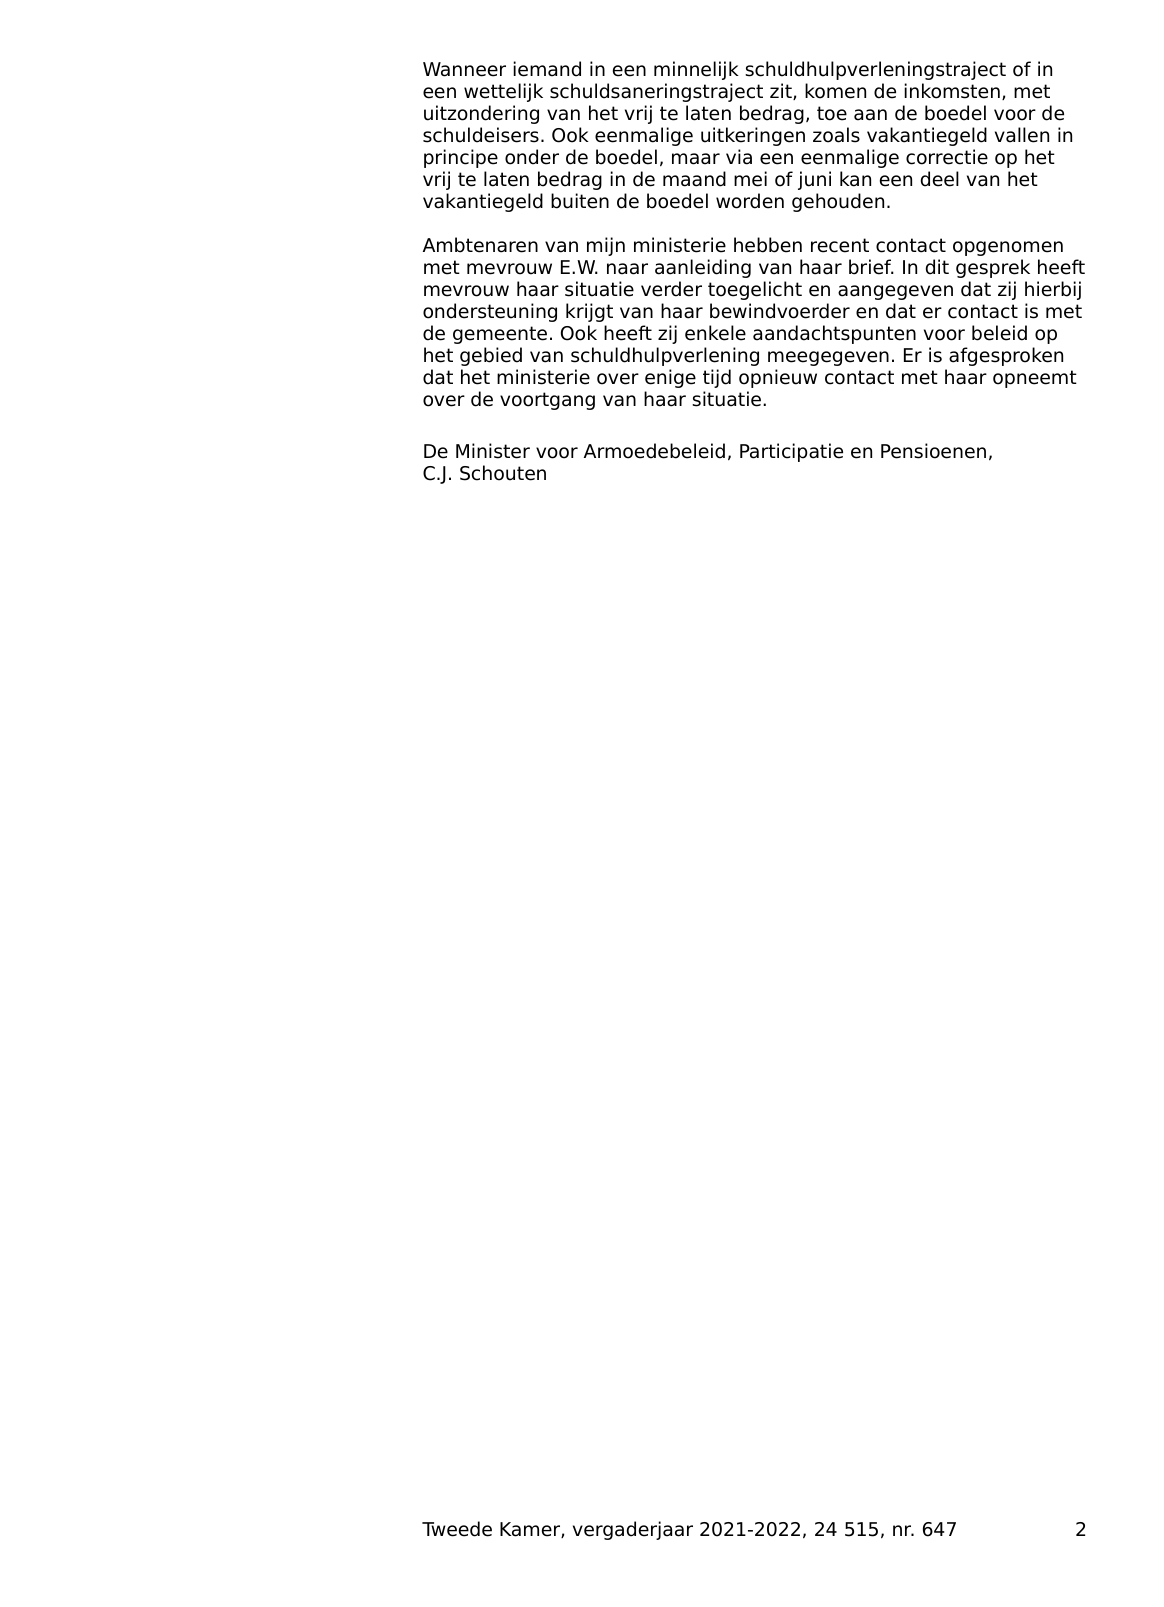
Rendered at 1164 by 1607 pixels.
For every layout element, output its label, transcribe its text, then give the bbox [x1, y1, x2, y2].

text De Minister voor Armoedebeleid, Participatie en Pensioenen, C.J. Schouten [422, 441, 1087, 485]
text Wanneer iemand in een minnelijk schuldhulpverleningstraject of in een wettelijk schuldsaneringstraject zit, komen de inkomsten, met uitzondering van het vrij te laten bedrag, toe aan de boedel voor de schuldeisers. Ook eenmalige uitkeringen zoals vakantiegeld vallen in principe onder de boedel, maar via een eenmalige correctie op het vrij te laten bedrag in de maand mei of juni kan een deel van het vakantiegeld buiten de boedel worden gehouden. [422, 59, 1087, 213]
text Ambtenaren van mijn ministerie hebben recent contact opgenomen met mevrouw E.W. naar aanleiding van haar brief. In dit gesprek heeft mevrouw haar situatie verder toegelicht en aangegeven dat zij hierbij ondersteuning krijgt van haar bewindvoerder en dat er contact is met de gemeente. Ook heeft zij enkele aandachtspunten voor beleid op het gebied van schuldhulpverlening meegegeven. Er is afgesproken dat het ministerie over enige tijd opnieuw contact met haar opneemt over de voortgang van haar situatie. [422, 235, 1087, 411]
